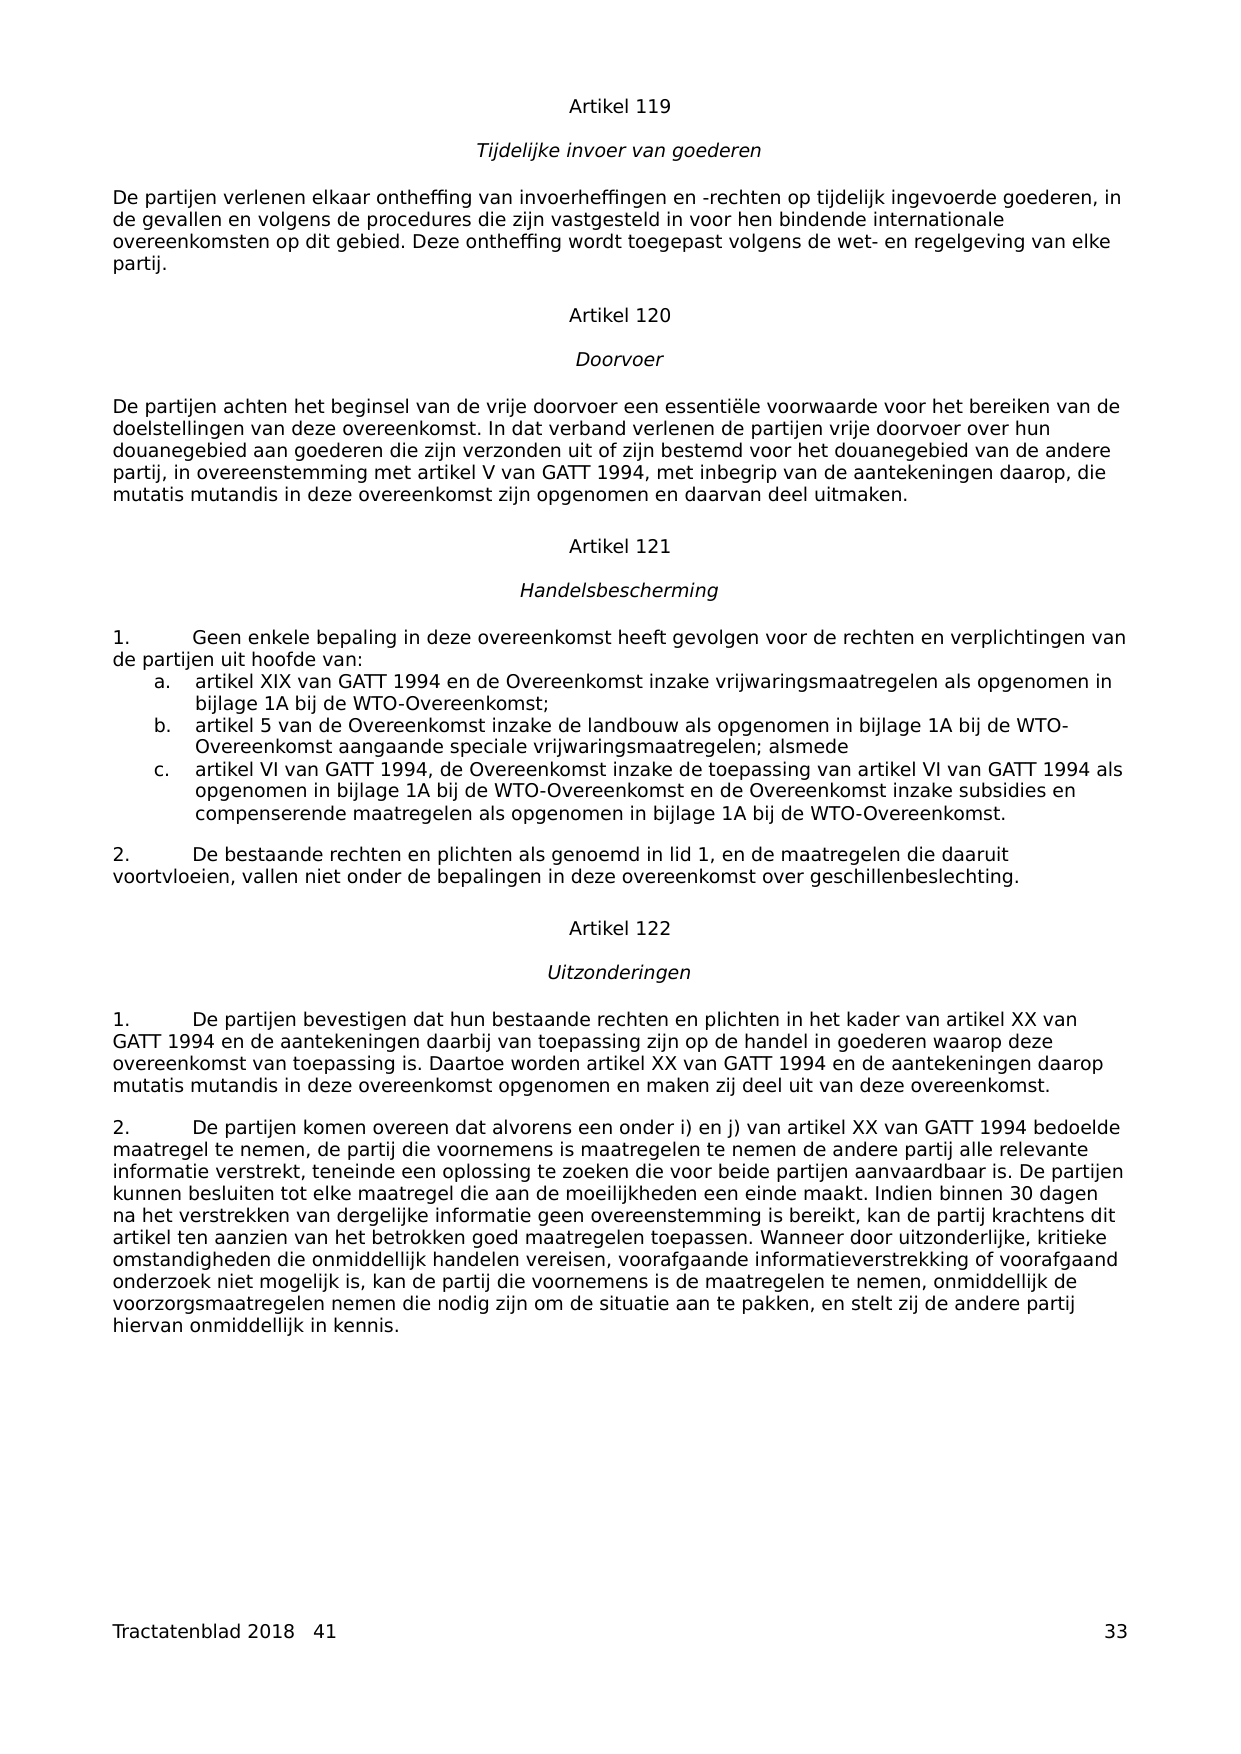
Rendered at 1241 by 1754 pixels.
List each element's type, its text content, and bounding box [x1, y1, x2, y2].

subtitle Artikel 120 Doorvoer [112, 305, 1128, 371]
text De partijen verlenen elkaar ontheffing van invoerheffingen en -rechten op tijdelijk ingevoerde goederen, in de gevallen en volgens de procedures die zijn vastgesteld in voor hen bindende internationale overeenkomsten op dit gebied. Deze ontheffing wordt toegepast volgens de wet- en regelgeving van elke partij. [112, 187, 1128, 275]
text 2. De partijen komen overeen dat alvorens een onder i) en j) van artikel XX van GATT 1994 bedoelde maatregel te nemen, de partij die voornemens is maatregelen te nemen de andere partij alle relevante informatie verstrekt, teneinde een oplossing te zoeken die voor beide partijen aanvaardbaar is. De partijen kunnen besluiten tot elke maatregel die aan de moeilijkheden een einde maakt. Indien binnen 30 dagen na het verstrekken van dergelijke informatie geen overeenstemming is bereikt, kan de partij krachtens dit artikel ten aanzien van het betrokken goed maatregelen toepassen. Wanneer door uitzonderlijke, kritieke omstandigheden die onmiddellijk handelen vereisen, voorafgaande informatieverstrekking of voorafgaand onderzoek niet mogelijk is, kan de partij die voornemens is de maatregelen te nemen, onmiddellijk de voorzorgsmaatregelen nemen die nodig zijn om de situatie aan te pakken, en stelt zij de andere partij hiervan onmiddellijk in kennis. [112, 1117, 1128, 1337]
text De partijen achten het beginsel van de vrije doorvoer een essentiële voorwaarde voor het bereiken van de doelstellingen van deze overeenkomst. In dat verband verlenen de partijen vrije doorvoer over hun douanegebied aan goederen die zijn verzonden uit of zijn bestemd voor het douanegebied van de andere partij, in overeenstemming met artikel V van GATT 1994, met inbegrip van de aantekeningen daarop, die mutatis mutandis in deze overeenkomst zijn opgenomen en daarvan deel uitmaken. [112, 396, 1128, 506]
text c. artikel VI van GATT 1994, de Overeenkomst inzake de toepassing van artikel VI van GATT 1994 als opgenomen in bijlage 1A bij de WTO-Overeenkomst en de Overeenkomst inzake subsidies en compenserende maatregelen als opgenomen in bijlage 1A bij de WTO-Overeenkomst. [153, 758, 1128, 824]
text 1. De partijen bevestigen dat hun bestaande rechten en plichten in het kader van artikel XX van GATT 1994 en de aantekeningen daarbij van toepassing zijn op de handel in goederen waarop deze overeenkomst van toepassing is. Daartoe worden artikel XX van GATT 1994 en de aantekeningen daarop mutatis mutandis in deze overeenkomst opgenomen en maken zij deel uit van deze overeenkomst. [112, 1009, 1128, 1097]
text a. artikel XIX van GATT 1994 en de Overeenkomst inzake vrijwaringsmaatregelen als opgenomen in bijlage 1A bij de WTO-Overeenkomst; [153, 671, 1128, 714]
text 1. Geen enkele bepaling in deze overeenkomst heeft gevolgen voor de rechten en verplichtingen van de partijen uit hoofde van: [112, 627, 1128, 671]
text b. artikel 5 van de Overeenkomst inzake de landbouw als opgenomen in bijlage 1A bij de WTO-Overeenkomst aangaande speciale vrijwaringsmaatregelen; alsmede [153, 714, 1128, 758]
subtitle Artikel 121 Handelsbescherming [112, 536, 1128, 602]
subtitle Artikel 119 Tijdelijke invoer van goederen [112, 96, 1128, 162]
text 2. De bestaande rechten en plichten als genoemd in lid 1, en de maatregelen die daaruit voortvloeien, vallen niet onder de bepalingen in deze overeenkomst over geschillenbeslechting. [112, 844, 1128, 888]
subtitle Artikel 122 Uitzonderingen [112, 918, 1128, 984]
